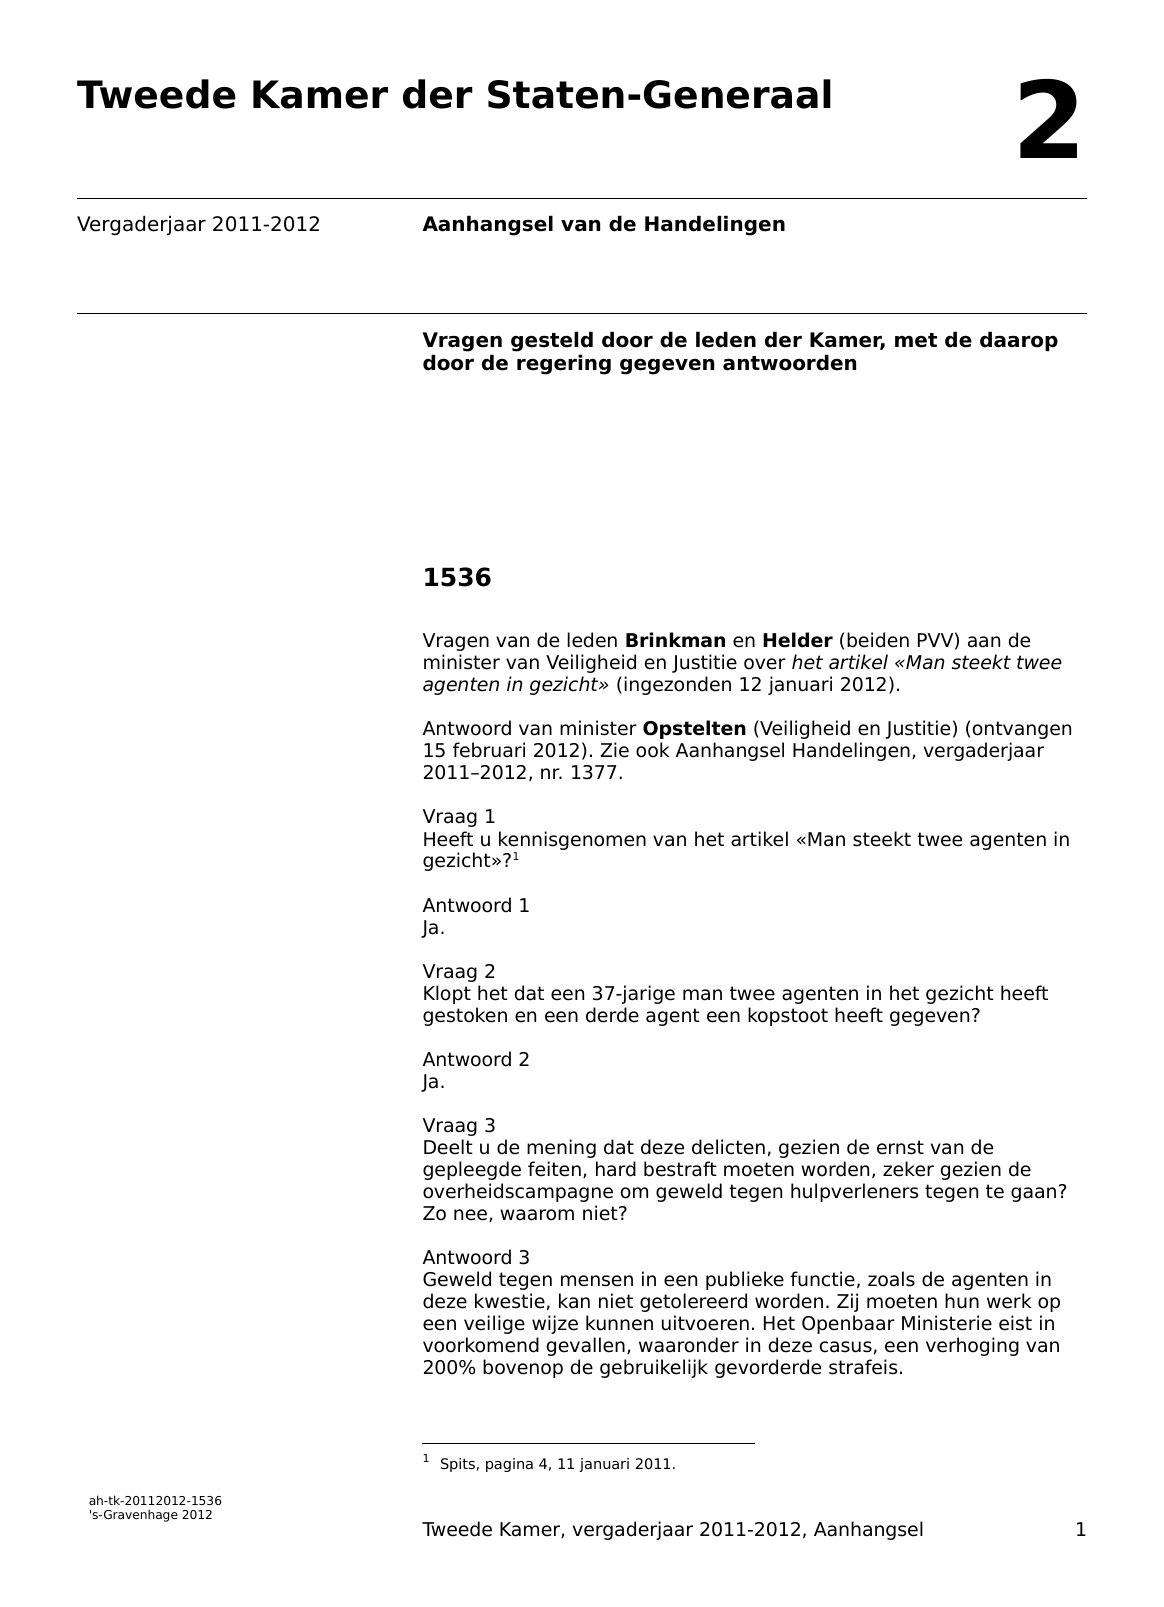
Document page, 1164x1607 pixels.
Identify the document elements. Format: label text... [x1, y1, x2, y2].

table_cell Vragen gesteld door de leden der Kamer, met de daarop door de regering gegeven antwoorden [422, 314, 1087, 375]
text Antwoord 2 [422, 1049, 1087, 1071]
text 's-Gravenhage 2012 [88, 1508, 323, 1522]
text Spits, pagina 4, 11 januari 2011. [422, 1452, 1087, 1474]
text Ja. [422, 917, 1087, 938]
text Antwoord van minister Opstelten (Veiligheid en Justitie) (ontvangen 15 februari 2012). Zie ook Aanhangsel Handelingen, vergaderjaar 2011–2012, nr. 1377. [422, 718, 1087, 784]
text Antwoord 1 [422, 894, 1087, 917]
text Deelt u de mening dat deze delicten, gezien de ernst van de gepleegde feiten, hard bestraft moeten worden, zeker gezien de overheidscampagne om geweld tegen hulpverleners tegen te gaan? Zo nee, waarom niet? [422, 1137, 1087, 1225]
text Vraag 1 [422, 806, 1087, 828]
table_header Tweede Kamer der Staten-Generaal [77, 59, 886, 198]
table_cell Aanhangsel van de Handelingen [422, 199, 1087, 313]
text Vraag 2 [422, 961, 1087, 983]
text Klopt het dat een 37-jarige man twee agenten in het gezicht heeft gestoken en een derde agent een kopstoot heeft gegeven? [422, 983, 1087, 1027]
text Antwoord 3 [422, 1247, 1087, 1269]
text Heeft u kennisgenomen van het artikel «Man steekt twee agenten in gezicht»? [422, 828, 1087, 872]
text Vragen van de leden Brinkman en Helder (beiden PVV) aan de minister van Veiligheid en Justitie over het artikel «Man steekt twee agenten in gezicht» (ingezonden 12 januari 2012). [422, 630, 1087, 696]
table_header 2 [886, 59, 1087, 198]
table_cell [77, 314, 422, 375]
table_cell Vergaderjaar 2011-2012 [77, 199, 422, 313]
text Vraag 3 [422, 1115, 1087, 1137]
text 1536 [422, 563, 1087, 592]
text ah-tk-20112012-1536 [88, 1494, 323, 1508]
text Ja. [422, 1071, 1087, 1093]
text Geweld tegen mensen in een publieke functie, zoals de agenten in deze kwestie, kan niet getolereerd worden. Zij moeten hun werk op een veilige wijze kunnen uitvoeren. Het Openbaar Ministerie eist in voorkomend gevallen, waaronder in deze casus, een verhoging van 200% bovenop de gebruikelijk gevorderde strafeis. [422, 1269, 1087, 1379]
